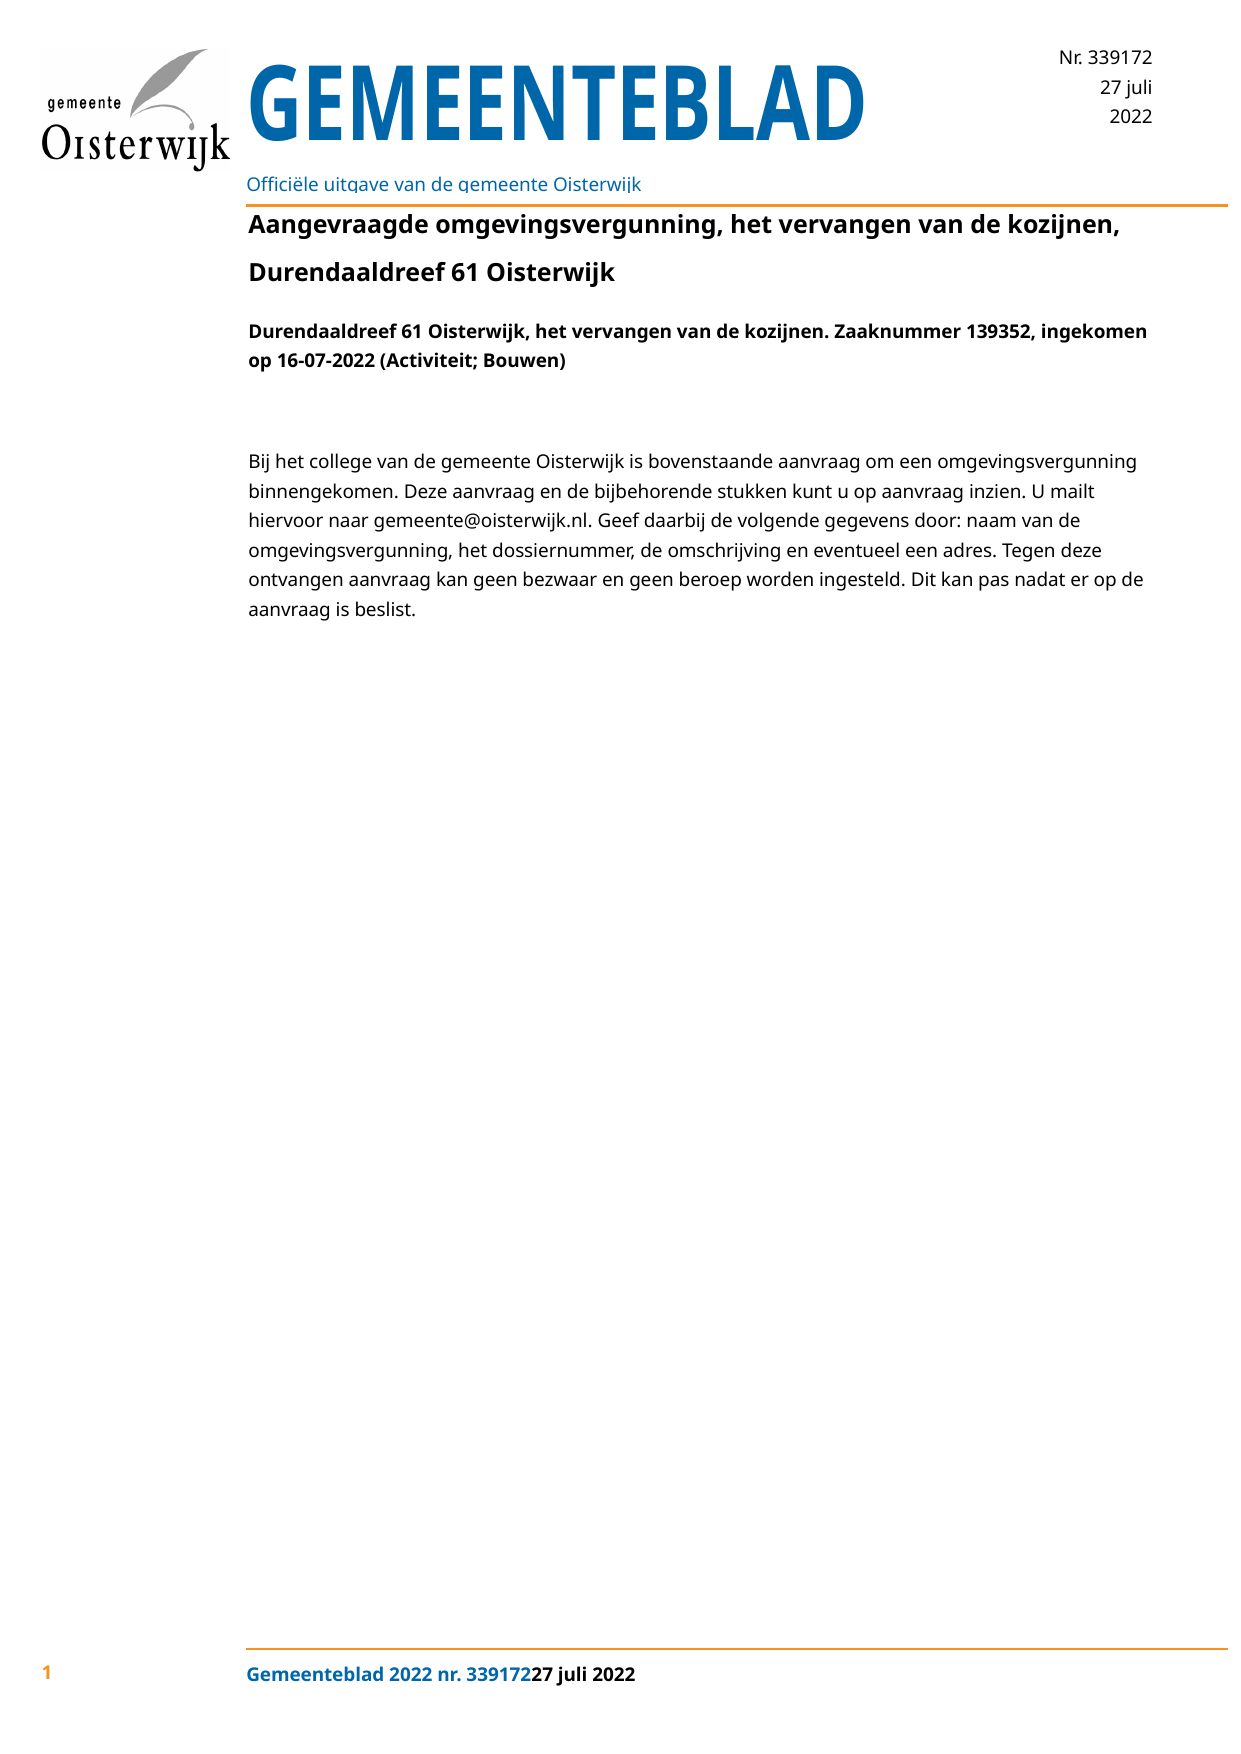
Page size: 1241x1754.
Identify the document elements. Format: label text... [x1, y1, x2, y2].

picture [41, 47, 231, 172]
text Durendaaldreef 61 Oisterwijk, het vervangen van de kozijnen. Zaaknummer 139352, ingekomen op 16-07-2022 (Activiteit; Bouwen) [248, 318, 1152, 373]
text Bij het college van de gemeente Oisterwijk is bovenstaande aanvraag om een omgevingsvergunning binnengekomen. Deze aanvraag en de bijbehorende stukken kunt u op aanvraag inzien. U mailt hiervoor naar gemeente@oisterwijk.nl. Geef daarbij de volgende gegevens door: naam van de omgevingsvergunning, het dossiernummer, de omschrijving en eventueel een adres. Tegen deze ontvangen aanvraag kan geen bezwaar en geen beroep worden ingesteld. Dit kan pas nadat er op de aanvraag is beslist. [248, 448, 1152, 622]
text Aangevraagde omgevingsvergunning, het vervangen van de kozijnen, Durendaaldreef 61 Oisterwijk [248, 207, 1152, 288]
